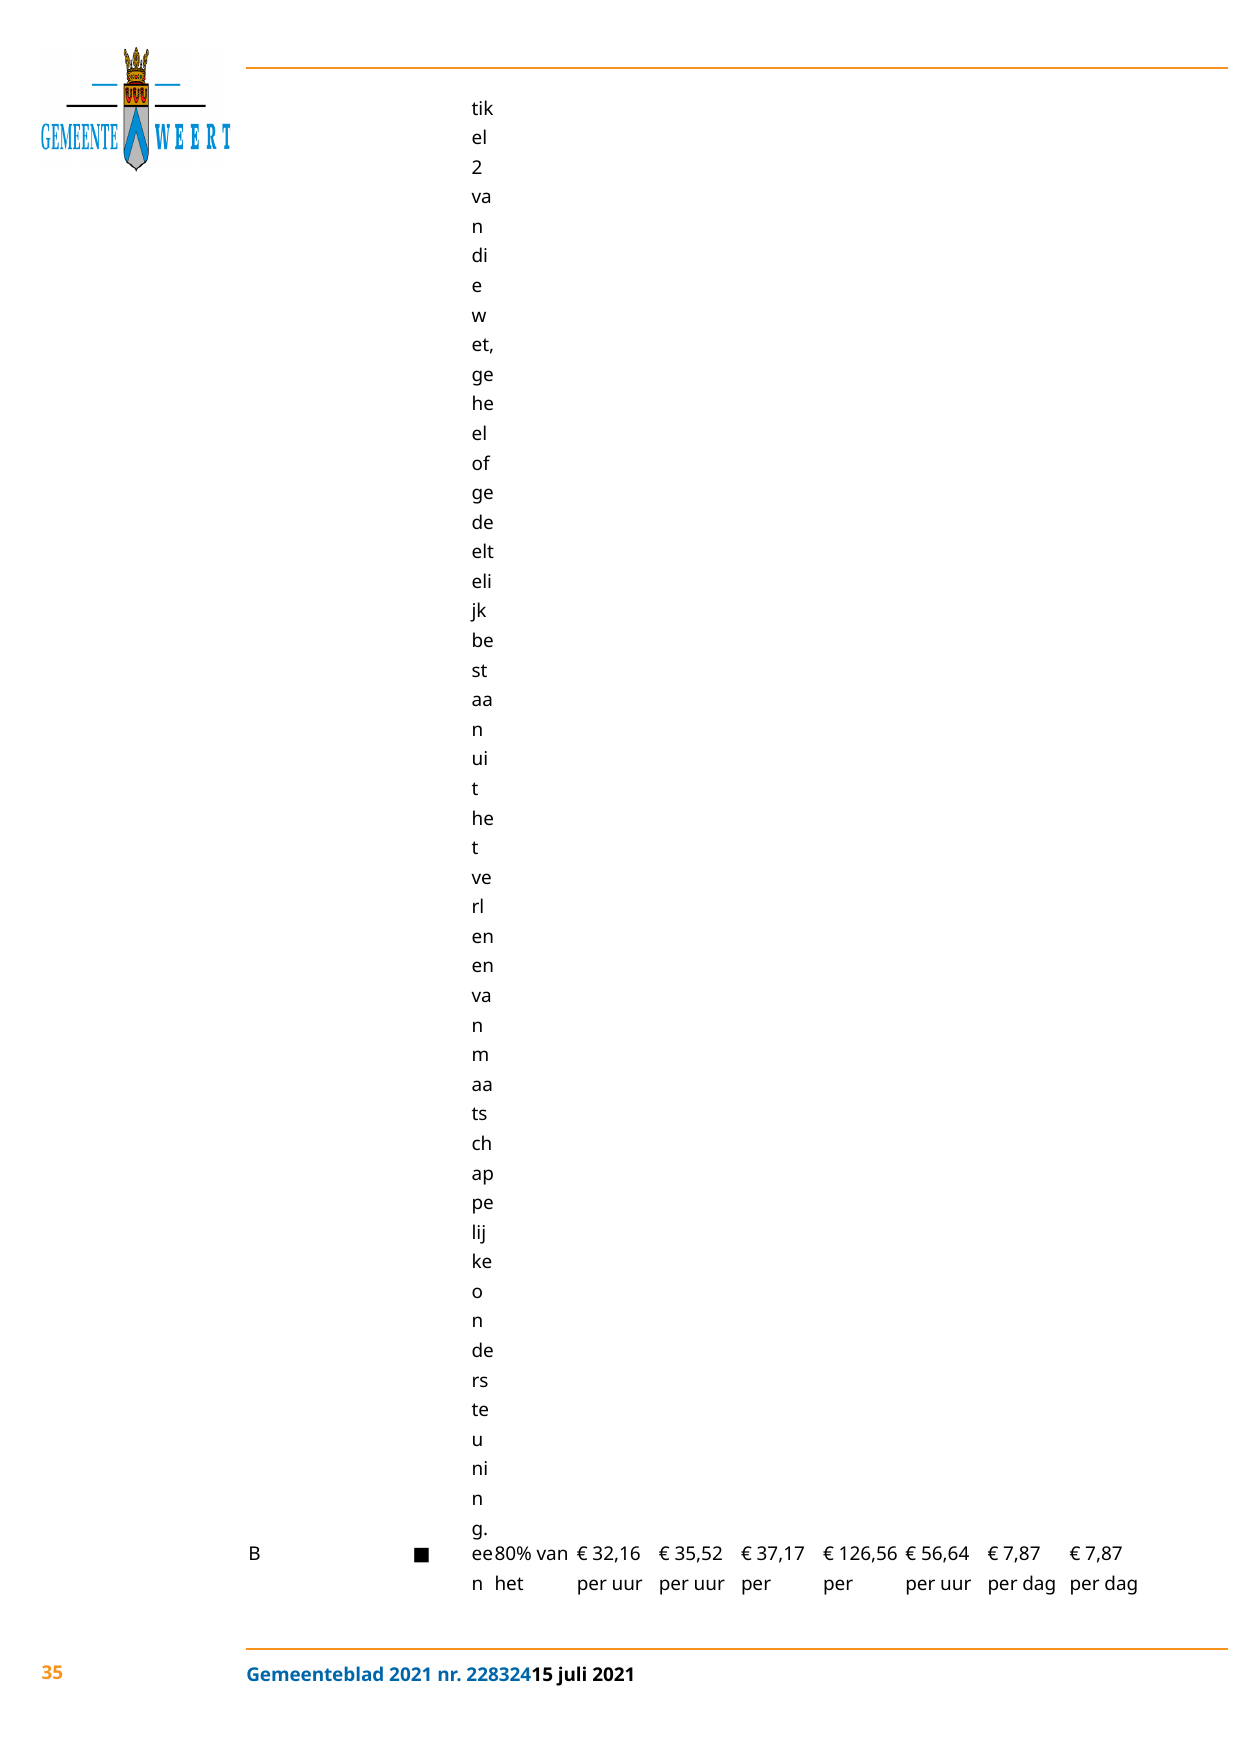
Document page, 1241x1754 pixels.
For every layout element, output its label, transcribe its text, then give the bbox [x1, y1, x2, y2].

table_cell [823, 95, 905, 1541]
table_cell € 7,87 per dag [987, 1541, 1069, 1596]
table_cell tikel 2 van die wet, geheel of gedeeltelijk bestaan uit het verlenen van maatschappelijke ondersteuning. [412, 95, 494, 1541]
table_cell [248, 95, 412, 1541]
table_cell € 7,87 per dag [1069, 1541, 1152, 1596]
table_cell B [248, 1541, 412, 1596]
table_cell € 37,17 per [741, 1541, 823, 1596]
table_cell € 56,64 per uur [905, 1541, 987, 1596]
table_cell [577, 95, 659, 1541]
table_cell [987, 95, 1069, 1541]
picture [41, 47, 231, 172]
table_cell € 35,52 per uur [659, 1541, 741, 1596]
table_cell [905, 95, 987, 1541]
table_cell € 32,16 per uur [577, 1541, 659, 1596]
table_cell 80% van het [494, 1541, 577, 1596]
table_cell € 126,56 per [823, 1541, 905, 1596]
table_cell [1069, 95, 1152, 1541]
table_cell [741, 95, 823, 1541]
table_cell [494, 95, 577, 1541]
table_cell [659, 95, 741, 1541]
